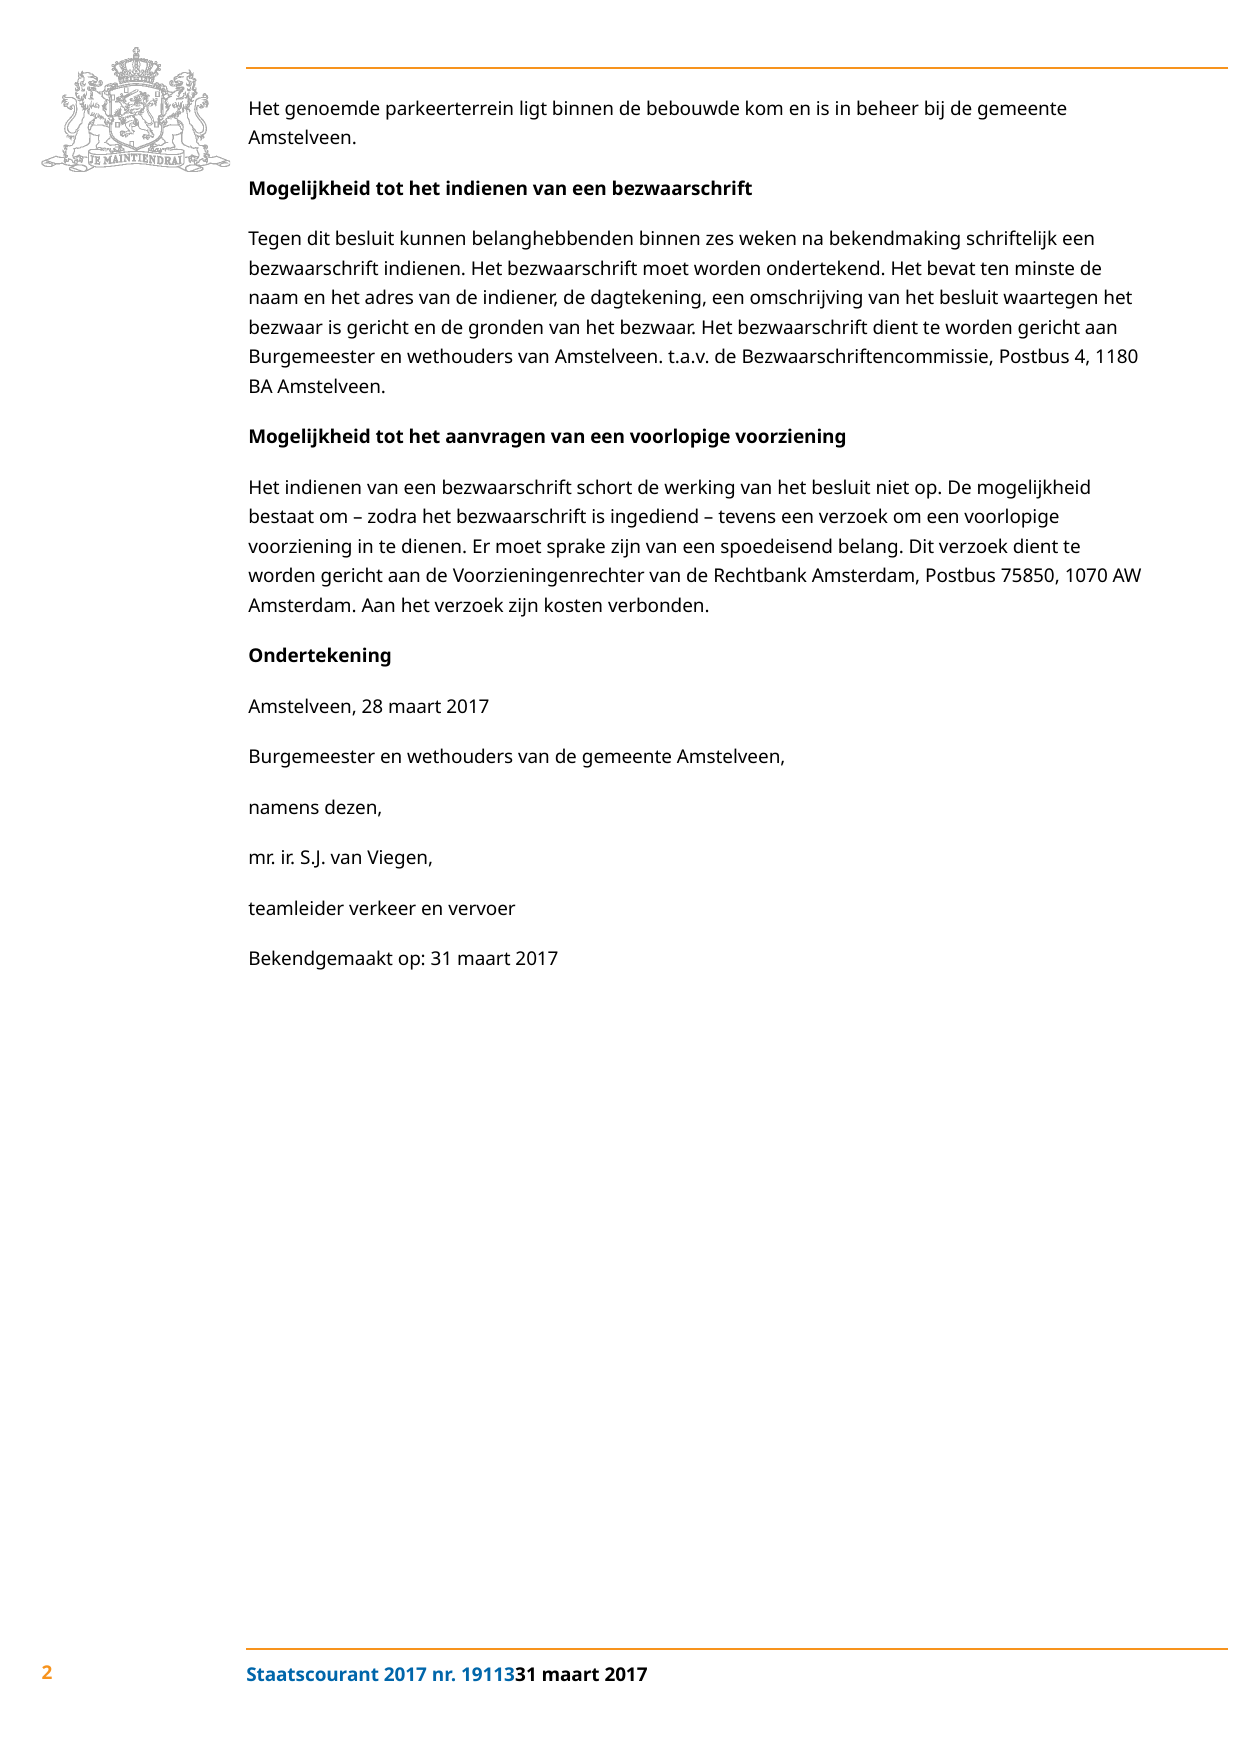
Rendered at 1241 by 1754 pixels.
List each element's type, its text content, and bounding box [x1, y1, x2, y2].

text teamleider verkeer en vervoer [248, 895, 1152, 921]
text Mogelijkheid tot het indienen van een bezwaarschrift [248, 175, 1152, 201]
text Mogelijkheid tot het aanvragen van een voorlopige voorziening [248, 423, 1152, 449]
picture [41, 47, 231, 172]
text Burgemeester en wethouders van de gemeente Amstelveen, [248, 743, 1152, 769]
text Bekendgemaakt op: 31 maart 2017 [248, 945, 1152, 971]
text Het genoemde parkeerterrein ligt binnen de bebouwde kom en is in beheer bij de gemeente Amstelveen. [248, 95, 1152, 150]
text namens dezen, [248, 794, 1152, 820]
text mr. ir. S.J. van Viegen, [248, 844, 1152, 870]
text Amstelveen, 28 maart 2017 [248, 693, 1152, 719]
text Tegen dit besluit kunnen belanghebbenden binnen zes weken na bekendmaking schriftelijk een bezwaarschrift indienen. Het bezwaarschrift moet worden ondertekend. Het bevat ten minste de naam en het adres van de indiener, de dagtekening, een omschrijving van het besluit waartegen het bezwaar is gericht en de gronden van het bezwaar. Het bezwaarschrift dient te worden gericht aan Burgemeester en wethouders van Amstelveen. t.a.v. de Bezwaarschriftencommissie, Postbus 4, 1180 BA Amstelveen. [248, 225, 1152, 399]
text Ondertekening [248, 643, 1152, 668]
text Het indienen van een bezwaarschrift schort de werking van het besluit niet op. De mogelijkheid bestaat om – zodra het bezwaarschrift is ingediend – tevens een verzoek om een voorlopige voorziening in te dienen. Er moet sprake zijn van een spoedeisend belang. Dit verzoek dient te worden gericht aan de Voorzieningenrechter van de Rechtbank Amsterdam, Postbus 75850, 1070 AW Amsterdam. Aan het verzoek zijn kosten verbonden. [248, 474, 1152, 618]
